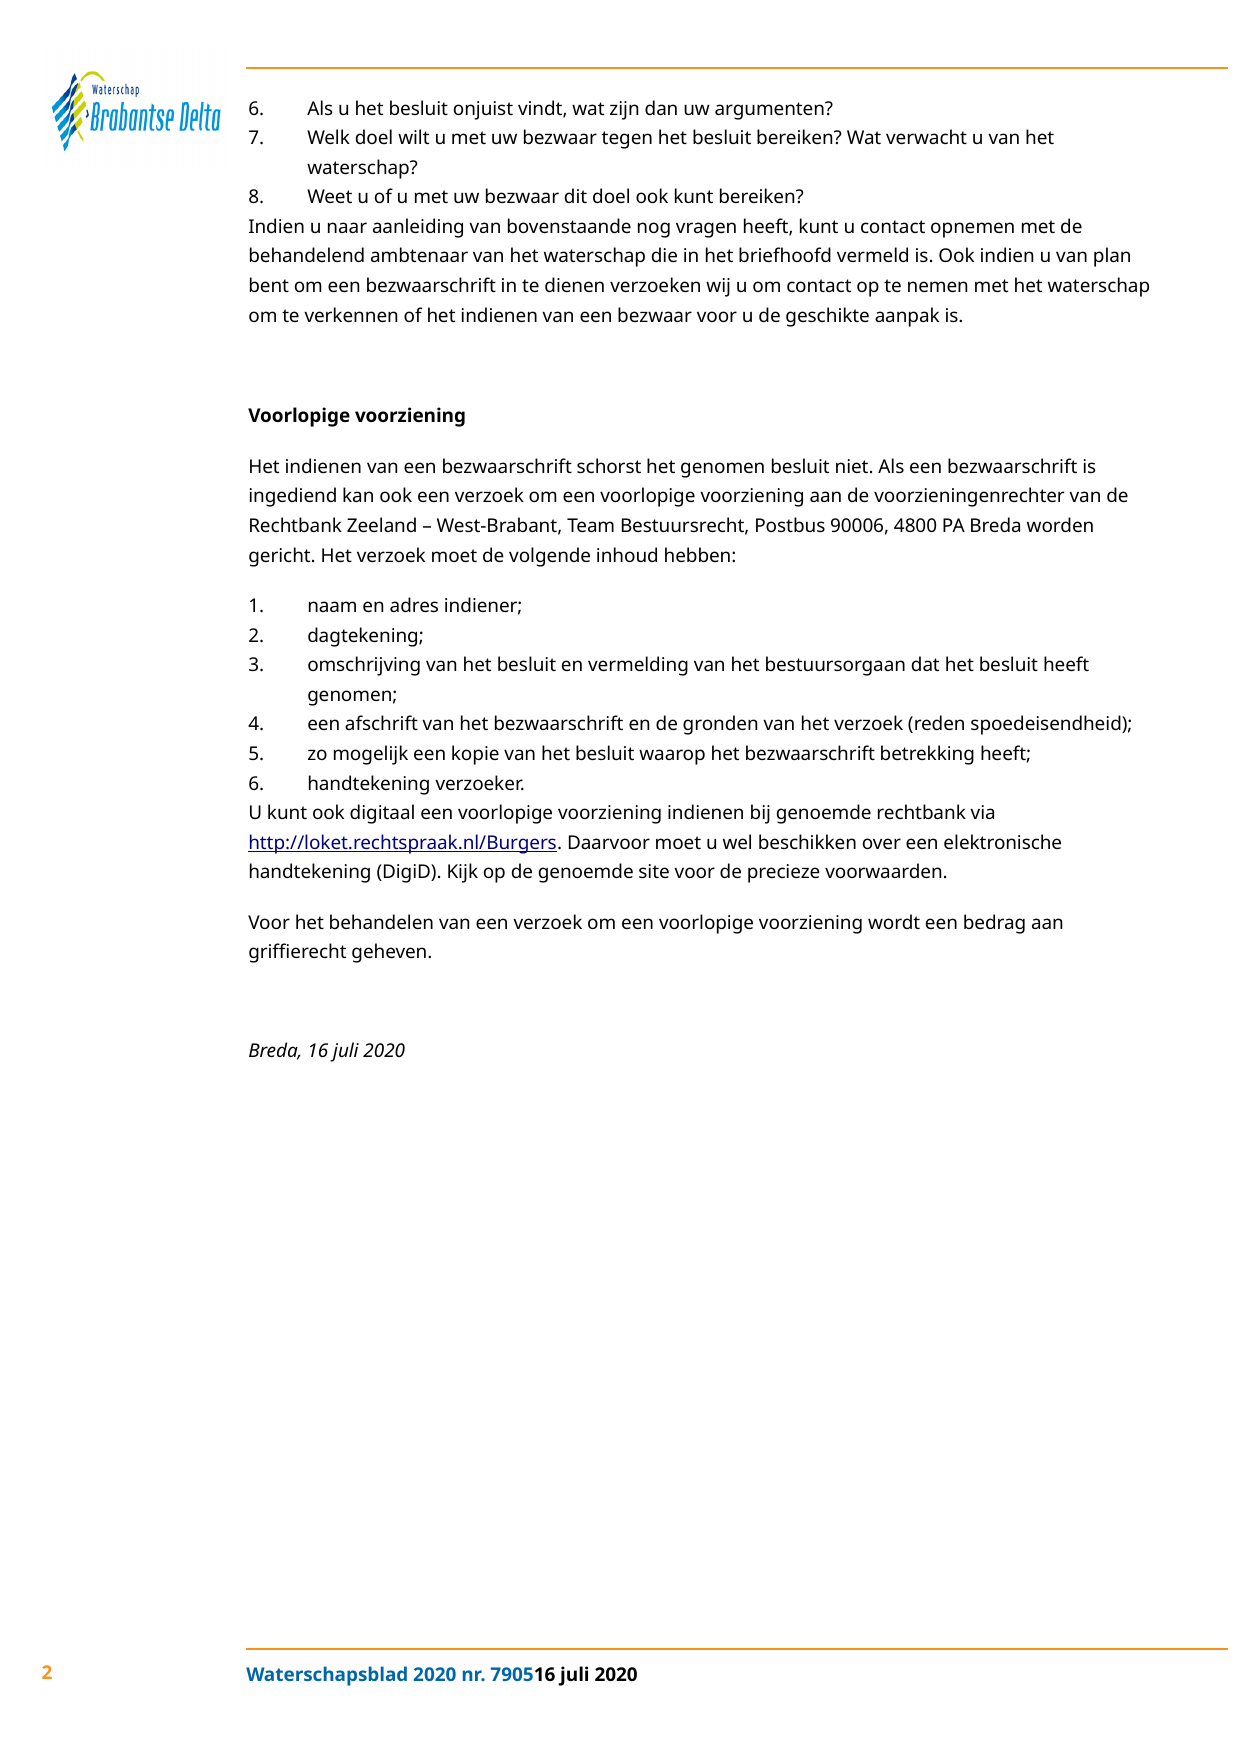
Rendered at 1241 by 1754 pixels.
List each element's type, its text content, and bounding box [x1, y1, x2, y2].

list handtekening verzoeker. [248, 770, 1152, 796]
text Breda, 16 juli 2020 [248, 1037, 1152, 1062]
text Indien u naar aanleiding van bovenstaande nog vragen heeft, kunt u contact opnemen met de behandelend ambtenaar van het waterschap die in het briefhoofd vermeld is. Ook indien u van plan bent om een bezwaarschrift in te dienen verzoeken wij u om contact op te nemen met het waterschap om te verkennen of het indienen van een bezwaar voor u de geschikte aanpak is. [248, 213, 1152, 328]
text U kunt ook digitaal een voorlopige voorziening indienen bij genoemde rechtbank via http://loket.rechtspraak.nl/Burgers. Daarvoor moet u wel beschikken over een elektronische handtekening (DigiD). Kijk op de genoemde site voor de precieze voorwaarden. [248, 799, 1152, 884]
list een afschrift van het bezwaarschrift en de gronden van het verzoek (reden spoedeisendheid); [248, 711, 1152, 736]
list Weet u of u met uw bezwaar dit doel ook kunt bereiken? [248, 183, 1152, 209]
list Welk doel wilt u met uw bezwaar tegen het besluit bereiken? Wat verwacht u van het waterschap? [248, 124, 1152, 180]
text Het indienen van een bezwaarschrift schorst het genomen besluit niet. Als een bezwaarschrift is ingediend kan ook een verzoek om een voorlopige voorziening aan de voorzieningenrechter van de Rechtbank Zeeland – West-Brabant, Team Bestuursrecht, Postbus 90006, 4800 PA Breda worden gericht. Het verzoek moet de volgende inhoud hebben: [248, 453, 1152, 568]
list Als u het besluit onjuist vindt, wat zijn dan uw argumenten? [248, 95, 1152, 121]
list omschrijving van het besluit en vermelding van het bestuursorgaan dat het besluit heeft genomen; [248, 651, 1152, 707]
list naam en adres indiener; [248, 592, 1152, 618]
text Voorlopige voorziening [248, 403, 1152, 428]
text Voor het behandelen van een verzoek om een voorlopige voorziening wordt een bedrag aan griffierecht geheven. [248, 909, 1152, 964]
list zo mogelijk een kopie van het besluit waarop het bezwaarschrift betrekking heeft; [248, 740, 1152, 766]
list dagtekening; [248, 622, 1152, 648]
picture [41, 47, 231, 172]
